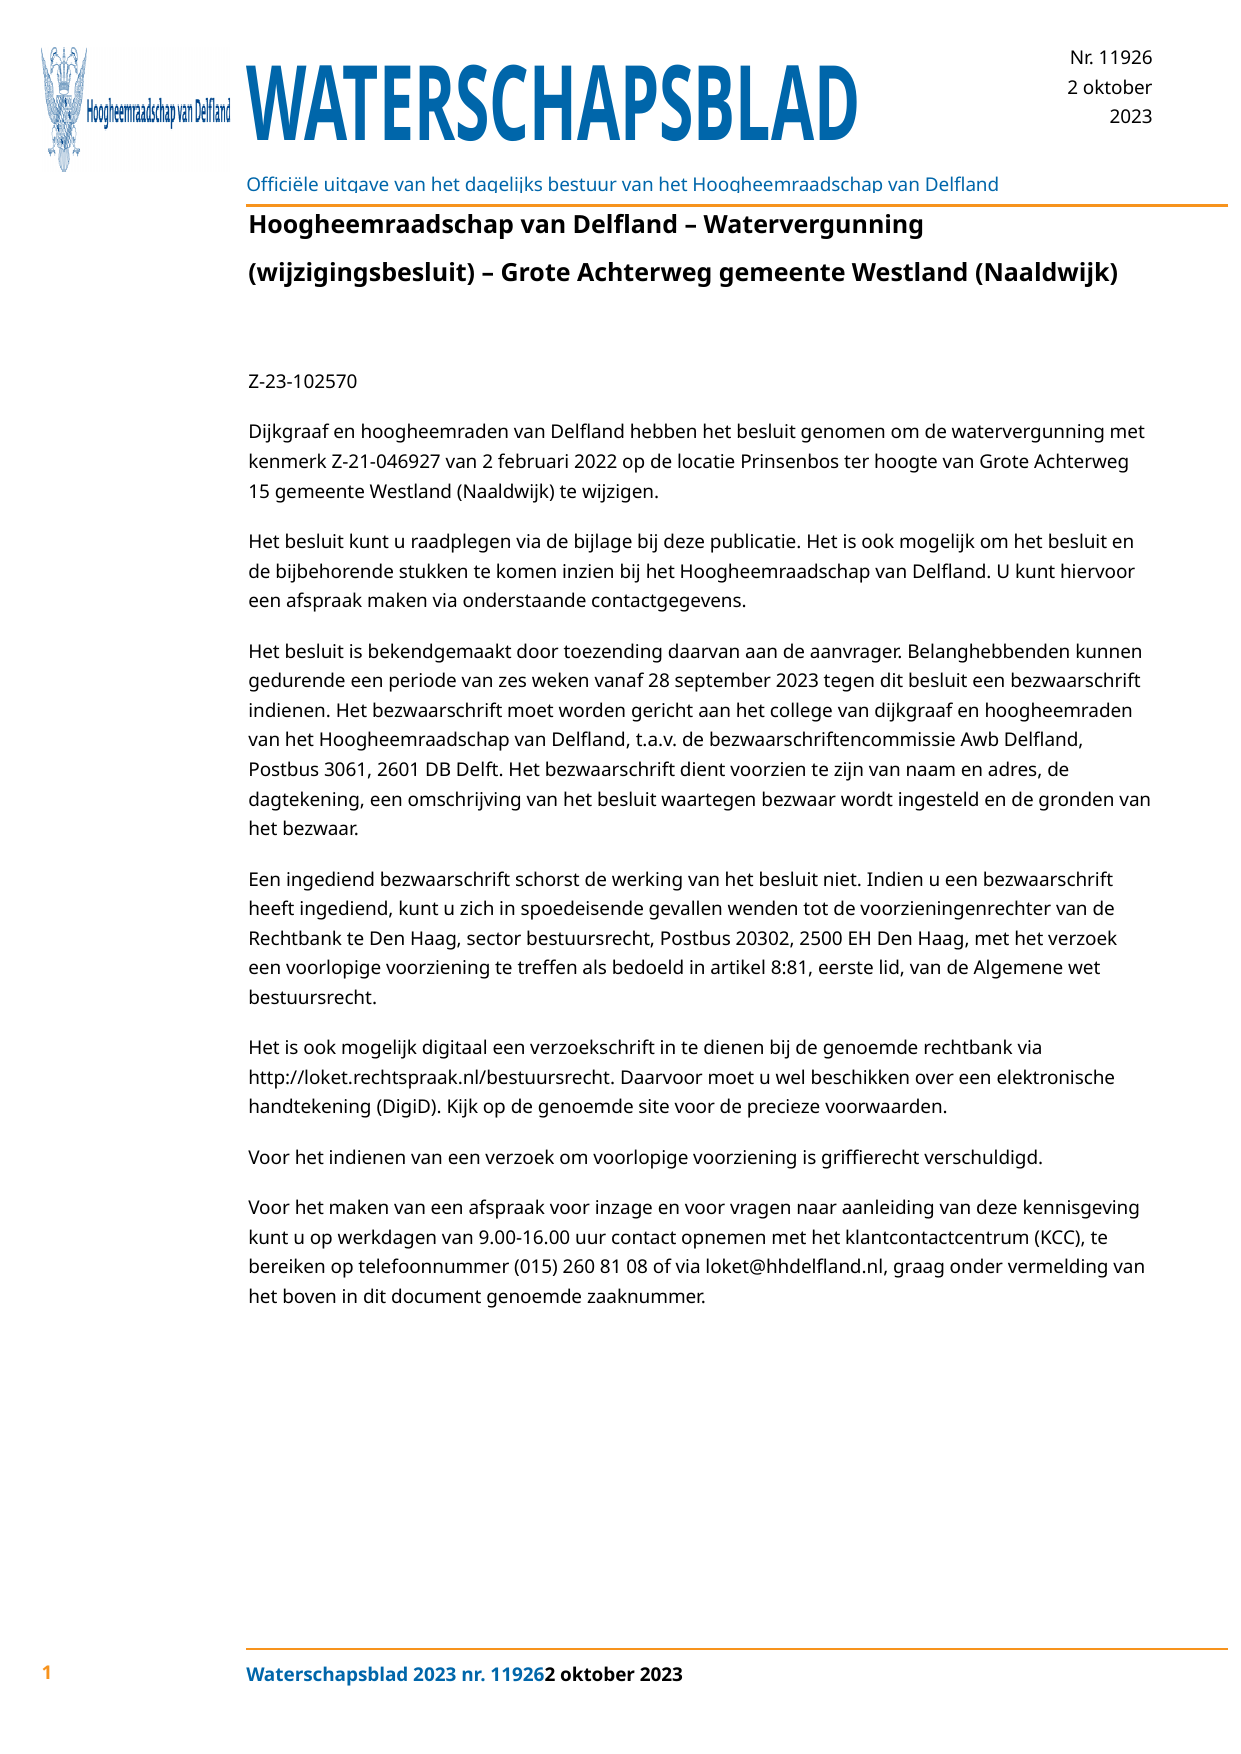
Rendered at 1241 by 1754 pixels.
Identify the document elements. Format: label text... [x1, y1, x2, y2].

text Hoogheemraadschap van Delfland – Watervergunning (wijzigingsbesluit) – Grote Achterweg gemeente Westland (Naaldwijk) [248, 207, 1152, 288]
text Voor het indienen van een verzoek om voorlopige voorziening is griffierecht verschuldigd. [248, 1144, 1152, 1170]
picture [41, 47, 231, 172]
text Het besluit kunt u raadplegen via de bijlage bij deze publicatie. Het is ook mogelijk om het besluit en de bijbehorende stukken te komen inzien bij het Hoogheemraadschap van Delfland. U kunt hiervoor een afspraak maken via onderstaande contactgegevens. [248, 528, 1152, 613]
text Dijkgraaf en hoogheemraden van Delfland hebben het besluit genomen om de watervergunning met kenmerk Z-21-046927 van 2 februari 2022 op de locatie Prinsenbos ter hoogte van Grote Achterweg 15 gemeente Westland (Naaldwijk) te wijzigen. [248, 419, 1152, 504]
text Het is ook mogelijk digitaal een verzoekschrift in te dienen bij de genoemde rechtbank via http://loket.rechtspraak.nl/bestuursrecht. Daarvoor moet u wel beschikken over een elektronische handtekening (DigiD). Kijk op de genoemde site voor de precieze voorwaarden. [248, 1034, 1152, 1119]
text Voor het maken van een afspraak voor inzage en voor vragen naar aanleiding van deze kennisgeving kunt u op werkdagen van 9.00-16.00 uur contact opnemen met het klantcontactcentrum (KCC), te bereiken op telefoonnummer (015) 260 81 08 of via loket@hhdelfland.nl, graag onder vermelding van het boven in dit document genoemde zaaknummer. [248, 1194, 1152, 1309]
text Het besluit is bekendgemaakt door toezending daarvan aan de aanvrager. Belanghebbenden kunnen gedurende een periode van zes weken vanaf 28 september 2023 tegen dit besluit een bezwaarschrift indienen. Het bezwaarschrift moet worden gericht aan het college van dijkgraaf en hoogheemraden van het Hoogheemraadschap van Delfland, t.a.v. de bezwaarschriftencommissie Awb Delfland, Postbus 3061, 2601 DB Delft. Het bezwaarschrift dient voorzien te zijn van naam en adres, de dagtekening, een omschrijving van het besluit waartegen bezwaar wordt ingesteld en de gronden van het bezwaar. [248, 638, 1152, 841]
text Z-23-102570 [248, 368, 1152, 394]
text Een ingediend bezwaarschrift schorst de werking van het besluit niet. Indien u een bezwaarschrift heeft ingediend, kunt u zich in spoedeisende gevallen wenden tot de voorzieningenrechter van de Rechtbank te Den Haag, sector bestuursrecht, Postbus 20302, 2500 EH Den Haag, met het verzoek een voorlopige voorziening te treffen als bedoeld in artikel 8:81, eerste lid, van de Algemene wet bestuursrecht. [248, 866, 1152, 1010]
